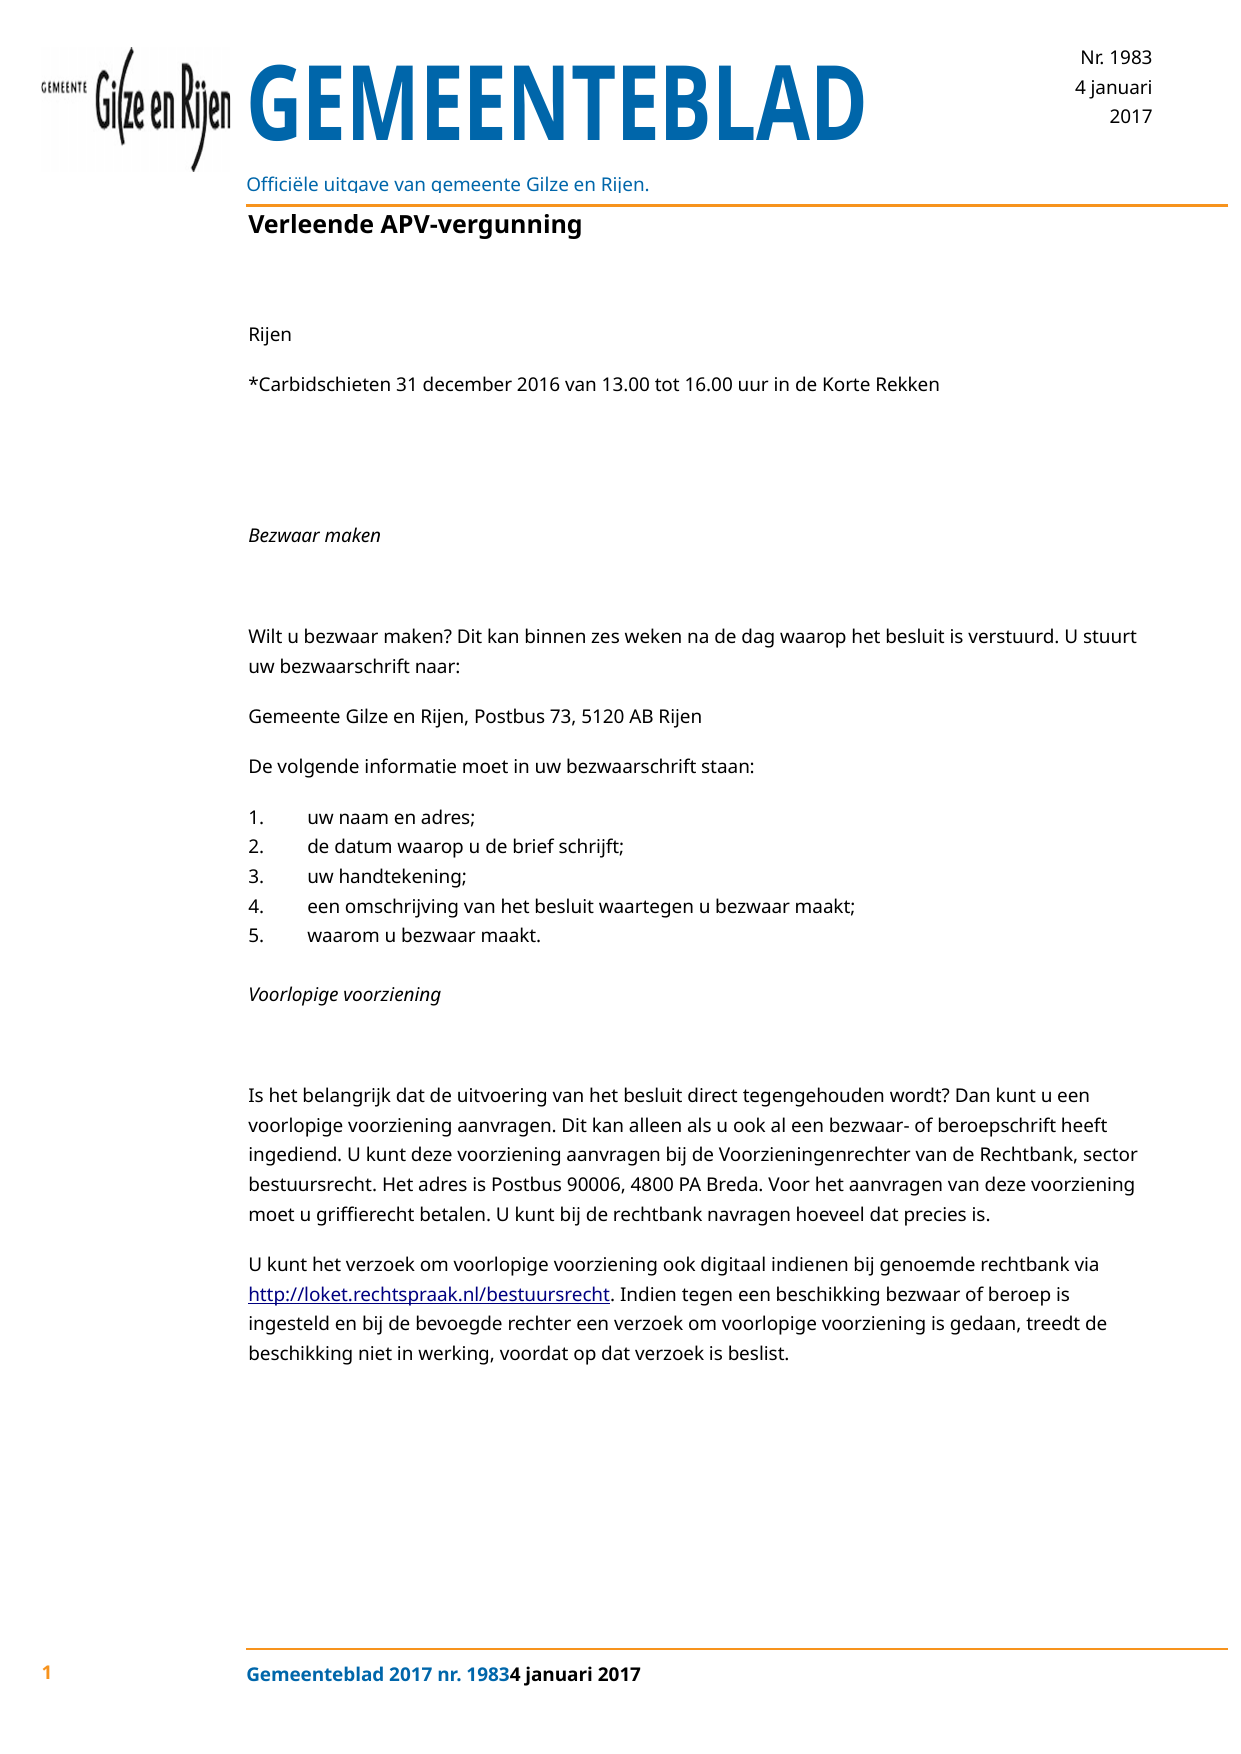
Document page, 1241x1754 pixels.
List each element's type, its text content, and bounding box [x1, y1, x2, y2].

list waarom u bezwaar maakt. [248, 922, 1152, 948]
text Verleende APV-vergunning [248, 207, 1152, 241]
text Is het belangrijk dat de uitvoering van het besluit direct tegengehouden wordt? Dan kunt u een voorlopige voorziening aanvragen. Dit kan alleen als u ook al een bezwaar- of beroepschrift heeft ingediend. U kunt deze voorziening aanvragen bij de Voorzieningenrechter van de Rechtbank, sector bestuursrecht. Het adres is Postbus 90006, 4800 PA Breda. Voor het aanvragen van deze voorziening moet u griffierecht betalen. U kunt bij de rechtbank navragen hoeveel dat precies is. [248, 1082, 1152, 1226]
list de datum waarop u de brief schrijft; [248, 834, 1152, 859]
text Bezwaar maken [248, 522, 1152, 548]
text U kunt het verzoek om voorlopige voorziening ook digitaal indienen bij genoemde rechtbank via http://loket.rechtspraak.nl/bestuursrecht. Indien tegen een beschikking bezwaar of beroep is ingesteld en bij de bevoegde rechter een verzoek om voorlopige voorziening is gedaan, treedt de beschikking niet in werking, voordat op dat verzoek is beslist. [248, 1251, 1152, 1366]
list een omschrijving van het besluit waartegen u bezwaar maakt; [248, 893, 1152, 918]
text *Carbidschieten 31 december 2016 van 13.00 tot 16.00 uur in de Korte Rekken [248, 371, 1152, 397]
text Wilt u bezwaar maken? Dit kan binnen zes weken na de dag waarop het besluit is verstuurd. U stuurt uw bezwaarschrift naar: [248, 623, 1152, 678]
text De volgende informatie moet in uw bezwaarschrift staan: [248, 754, 1152, 779]
picture [41, 47, 231, 172]
list uw naam en adres; [248, 804, 1152, 830]
text Voorlopige voorziening [248, 982, 1152, 1007]
text Gemeente Gilze en Rijen, Postbus 73, 5120 AB Rijen [248, 703, 1152, 729]
text Rijen [248, 321, 1152, 346]
list uw handtekening; [248, 863, 1152, 889]
